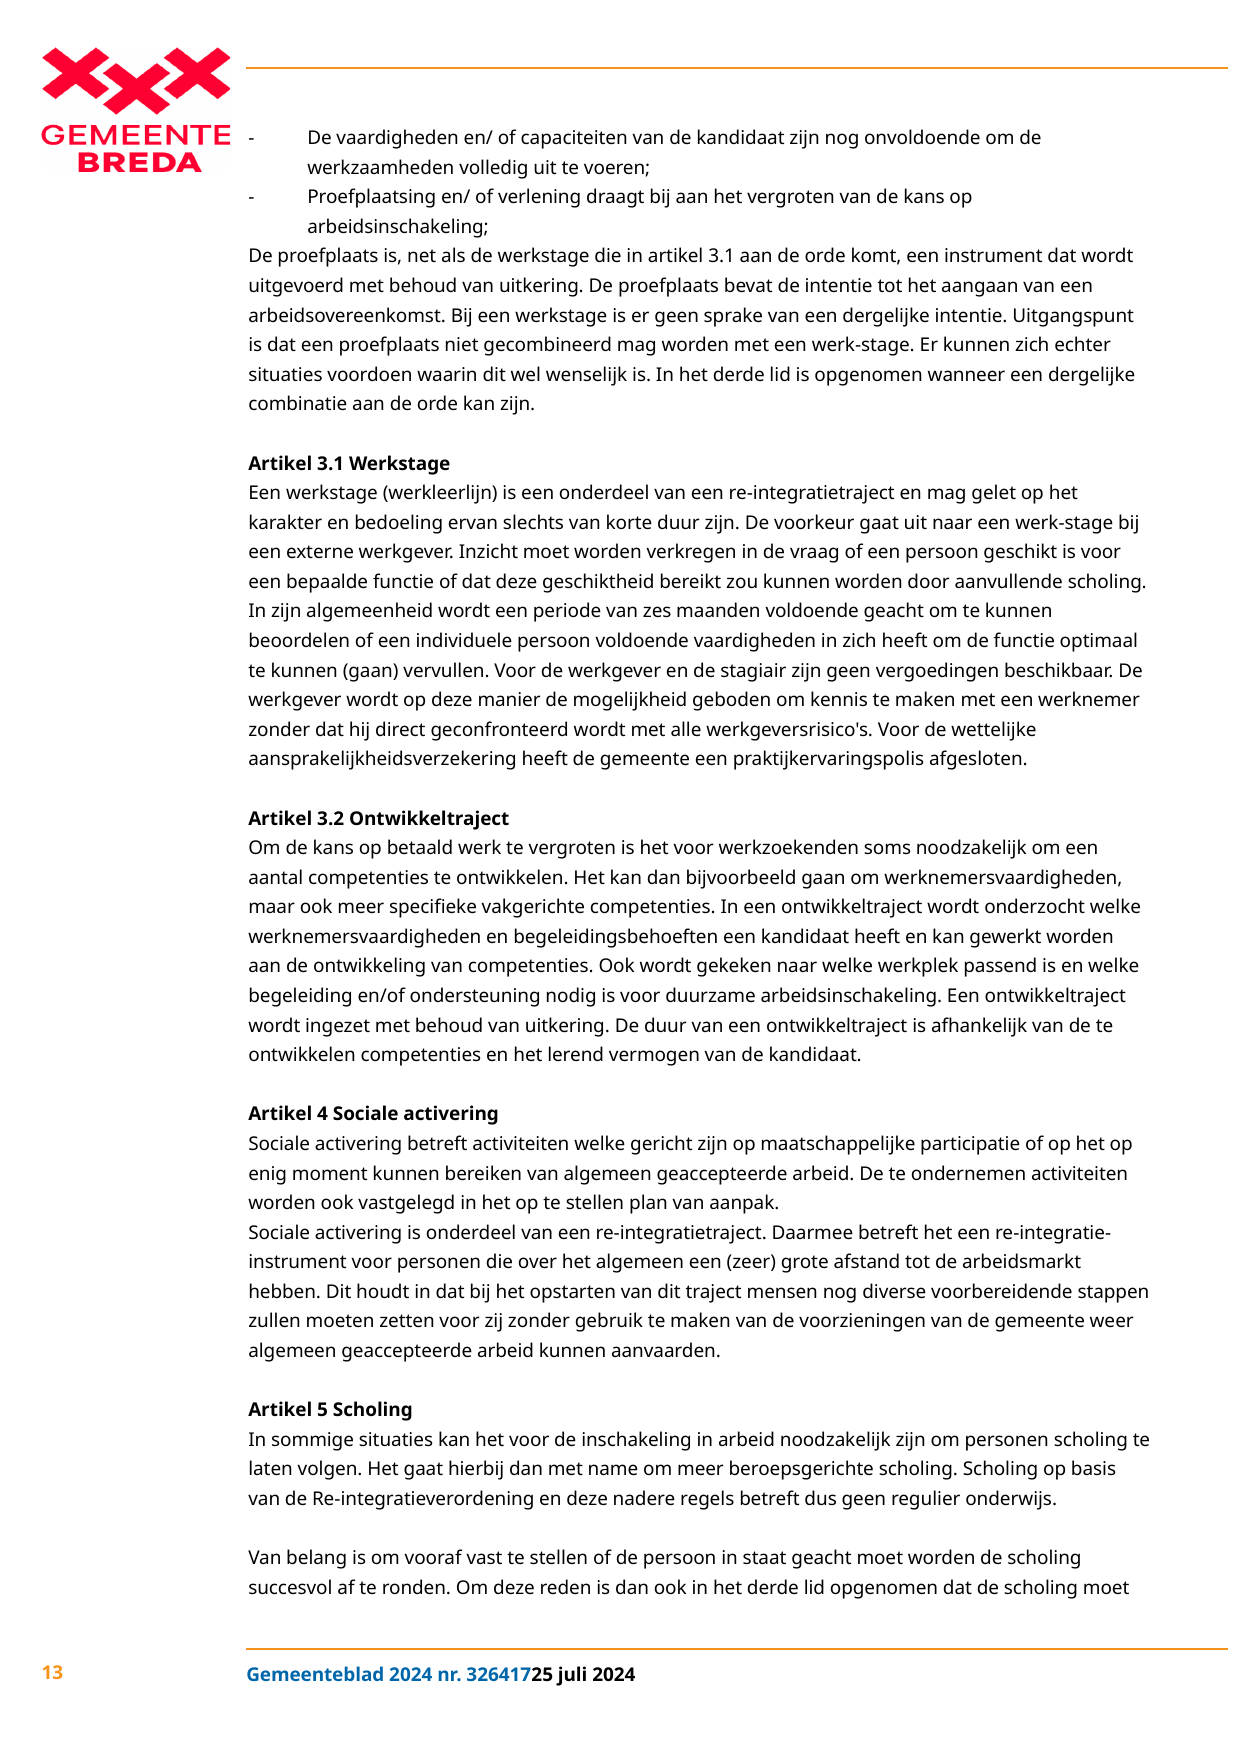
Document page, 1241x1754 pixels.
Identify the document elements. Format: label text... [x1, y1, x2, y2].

text In sommige situaties kan het voor de inschakeling in arbeid noodzakelijk zijn om personen scholing te laten volgen. Het gaat hierbij dan met name om meer beroepsgerichte scholing. Scholing op basis van de Re-integratieverordening en deze nadere regels betreft dus geen regulier onderwijs. [248, 1426, 1152, 1511]
text Artikel 4 Sociale activering [248, 1101, 1152, 1126]
picture [41, 47, 231, 172]
text Artikel 3.2 Ontwikkeltraject [248, 805, 1152, 831]
text Sociale activering is onderdeel van een re-integratietraject. Daarmee betreft het een re-integratie-instrument voor personen die over het algemeen een (zeer) grote afstand tot de arbeidsmarkt hebben. Dit houdt in dat bij het opstarten van dit traject mensen nog diverse voorbereidende stappen zullen moeten zetten voor zij zonder gebruik te maken van de voorzieningen van de gemeente weer algemeen geaccepteerde arbeid kunnen aanvaarden. [248, 1219, 1152, 1363]
list De vaardigheden en/ of capaciteiten van de kandidaat zijn nog onvoldoende om de werkzaamheden volledig uit te voeren; [248, 124, 1152, 180]
text Sociale activering betreft activiteiten welke gericht zijn op maatschappelijke participatie of op het op enig moment kunnen bereiken van algemeen geaccepteerde arbeid. De te ondernemen activiteiten worden ook vastgelegd in het op te stellen plan van aanpak. [248, 1130, 1152, 1215]
text De proefplaats is, net als de werkstage die in artikel 3.1 aan de orde komt, een instrument dat wordt uitgevoerd met behoud van uitkering. De proefplaats bevat de intentie tot het aangaan van een arbeidsovereenkomst. Bij een werkstage is er geen sprake van een dergelijke intentie. Uitgangspunt is dat een proefplaats niet gecombineerd mag worden met een werk-stage. Er kunnen zich echter situaties voordoen waarin dit wel wenselijk is. In het derde lid is opgenomen wanneer een dergelijke combinatie aan de orde kan zijn. [248, 243, 1152, 416]
text Artikel 3.1 Werkstage [248, 450, 1152, 476]
list Proefplaatsing en/ of verlening draagt bij aan het vergroten van de kans op arbeidsinschakeling; [248, 183, 1152, 239]
text Van belang is om vooraf vast te stellen of de persoon in staat geacht moet worden de scholing succesvol af te ronden. Om deze reden is dan ook in het derde lid opgenomen dat de scholing moet [248, 1544, 1152, 1600]
text Een werkstage (werkleerlijn) is een onderdeel van een re-integratietraject en mag gelet op het karakter en bedoeling ervan slechts van korte duur zijn. De voorkeur gaat uit naar een werk-stage bij een externe werkgever. Inzicht moet worden verkregen in de vraag of een persoon geschikt is voor een bepaalde functie of dat deze geschiktheid bereikt zou kunnen worden door aanvullende scholing. In zijn algemeenheid wordt een periode van zes maanden voldoende geacht om te kunnen beoordelen of een individuele persoon voldoende vaardigheden in zich heeft om de functie optimaal te kunnen (gaan) vervullen. Voor de werkgever en de stagiair zijn geen vergoedingen beschikbaar. De werkgever wordt op deze manier de mogelijkheid geboden om kennis te maken met een werknemer zonder dat hij direct geconfronteerd wordt met alle werkgeversrisico's. Voor de wettelijke aansprakelijkheidsverzekering heeft de gemeente een praktijkervaringspolis afgesloten. [248, 479, 1152, 771]
text Artikel 5 Scholing [248, 1396, 1152, 1422]
text Om de kans op betaald werk te vergroten is het voor werkzoekenden soms noodzakelijk om een aantal competenties te ontwikkelen. Het kan dan bijvoorbeeld gaan om werknemersvaardigheden, maar ook meer specifieke vakgerichte competenties. In een ontwikkeltraject wordt onderzocht welke werknemersvaardigheden en begeleidingsbehoeften een kandidaat heeft en kan gewerkt worden aan de ontwikkeling van competenties. Ook wordt gekeken naar welke werkplek passend is en welke begeleiding en/of ondersteuning nodig is voor duurzame arbeidsinschakeling. Een ontwikkeltraject wordt ingezet met behoud van uitkering. De duur van een ontwikkeltraject is afhankelijk van de te ontwikkelen competenties en het lerend vermogen van de kandidaat. [248, 834, 1152, 1067]
